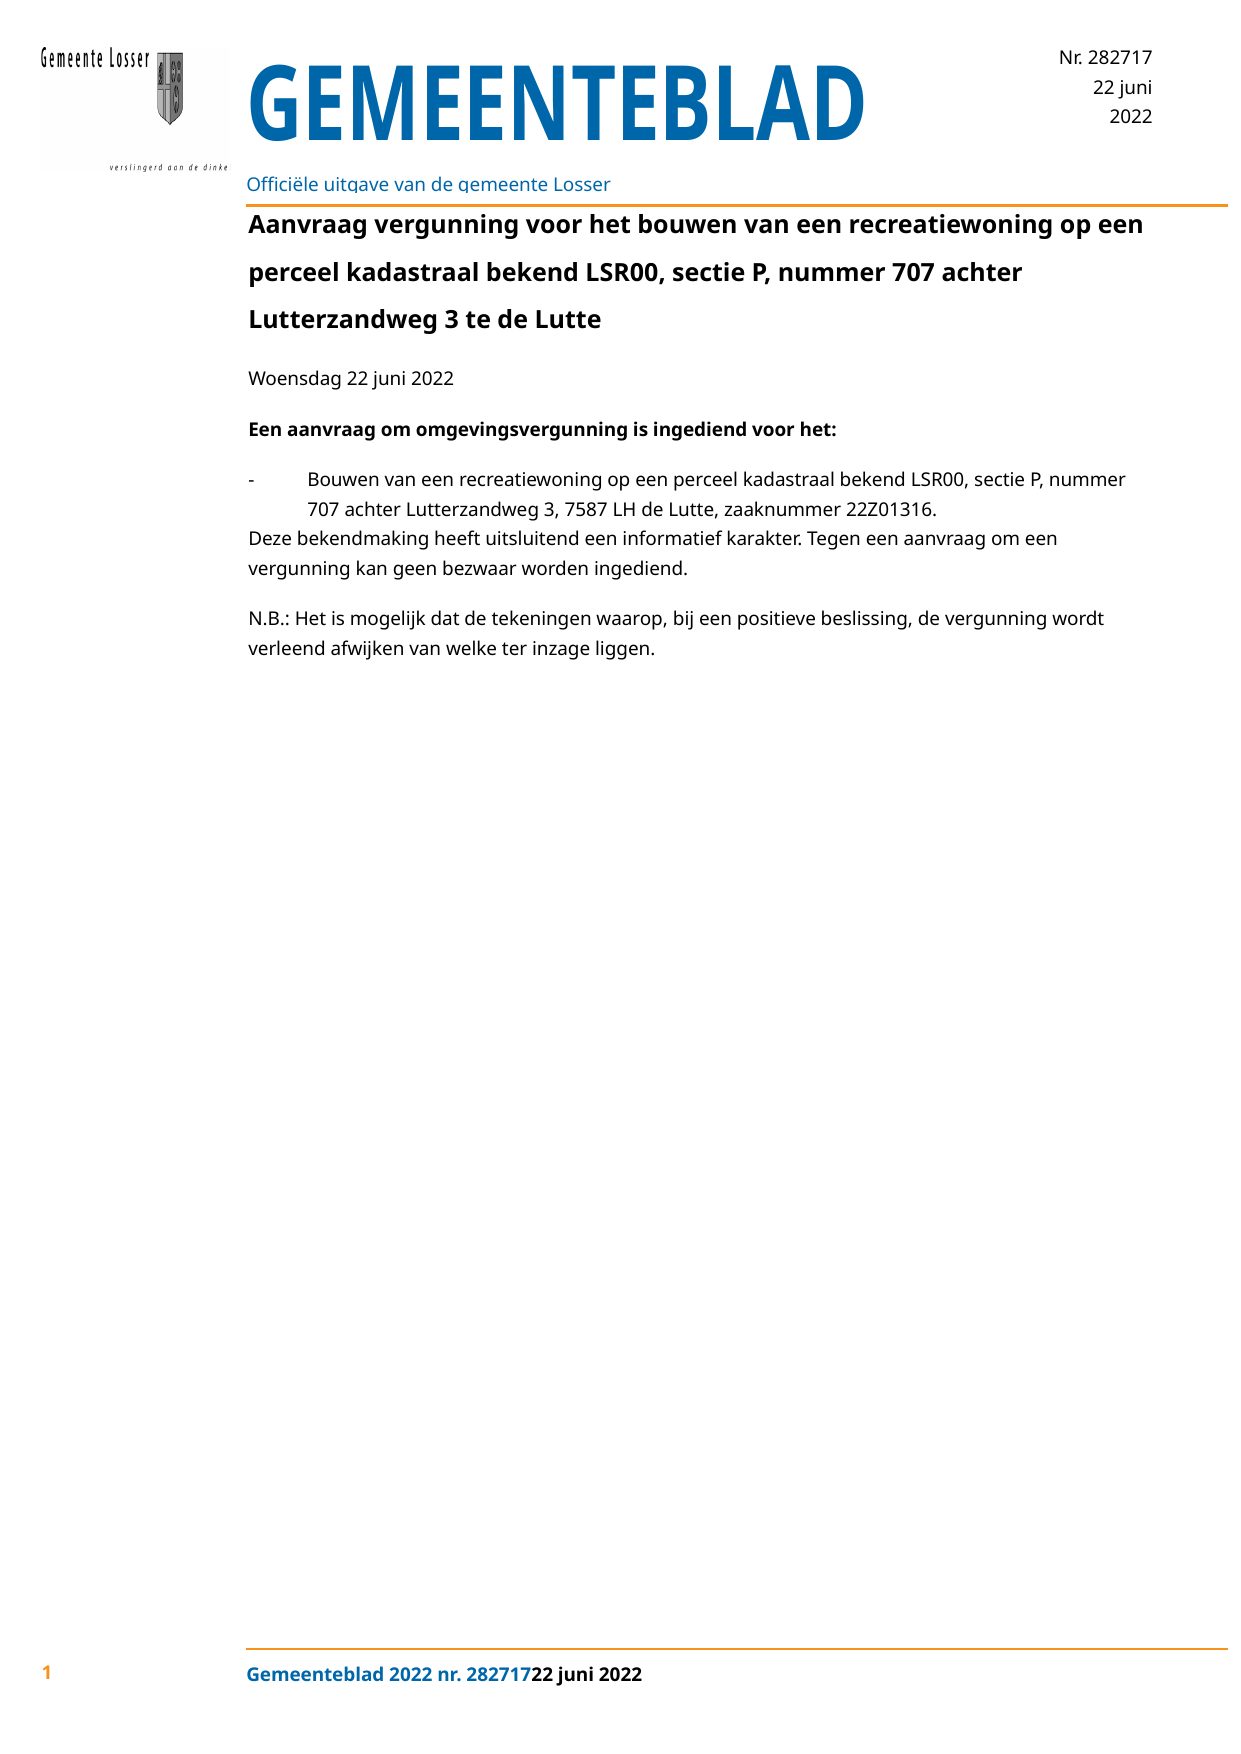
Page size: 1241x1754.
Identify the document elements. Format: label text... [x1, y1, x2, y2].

text N.B.: Het is mogelijk dat de tekeningen waarop, bij een positieve beslissing, de vergunning wordt verleend afwijken van welke ter inzage liggen. [248, 606, 1152, 661]
text Een aanvraag om omgevingsvergunning is ingediend voor het: [248, 416, 1152, 442]
text Woensdag 22 juni 2022 [248, 366, 1152, 391]
picture [41, 47, 231, 172]
list Bouwen van een recreatiewoning op een perceel kadastraal bekend LSR00, sectie P, nummer 707 achter Lutterzandweg 3, 7587 LH de Lutte, zaaknummer 22Z01316. [248, 466, 1152, 522]
text Aanvraag vergunning voor het bouwen van een recreatiewoning op een perceel kadastraal bekend LSR00, sectie P, nummer 707 achter Lutterzandweg 3 te de Lutte [248, 207, 1152, 336]
text Deze bekendmaking heeft uitsluitend een informatief karakter. Tegen een aanvraag om een vergunning kan geen bezwaar worden ingediend. [248, 526, 1152, 581]
